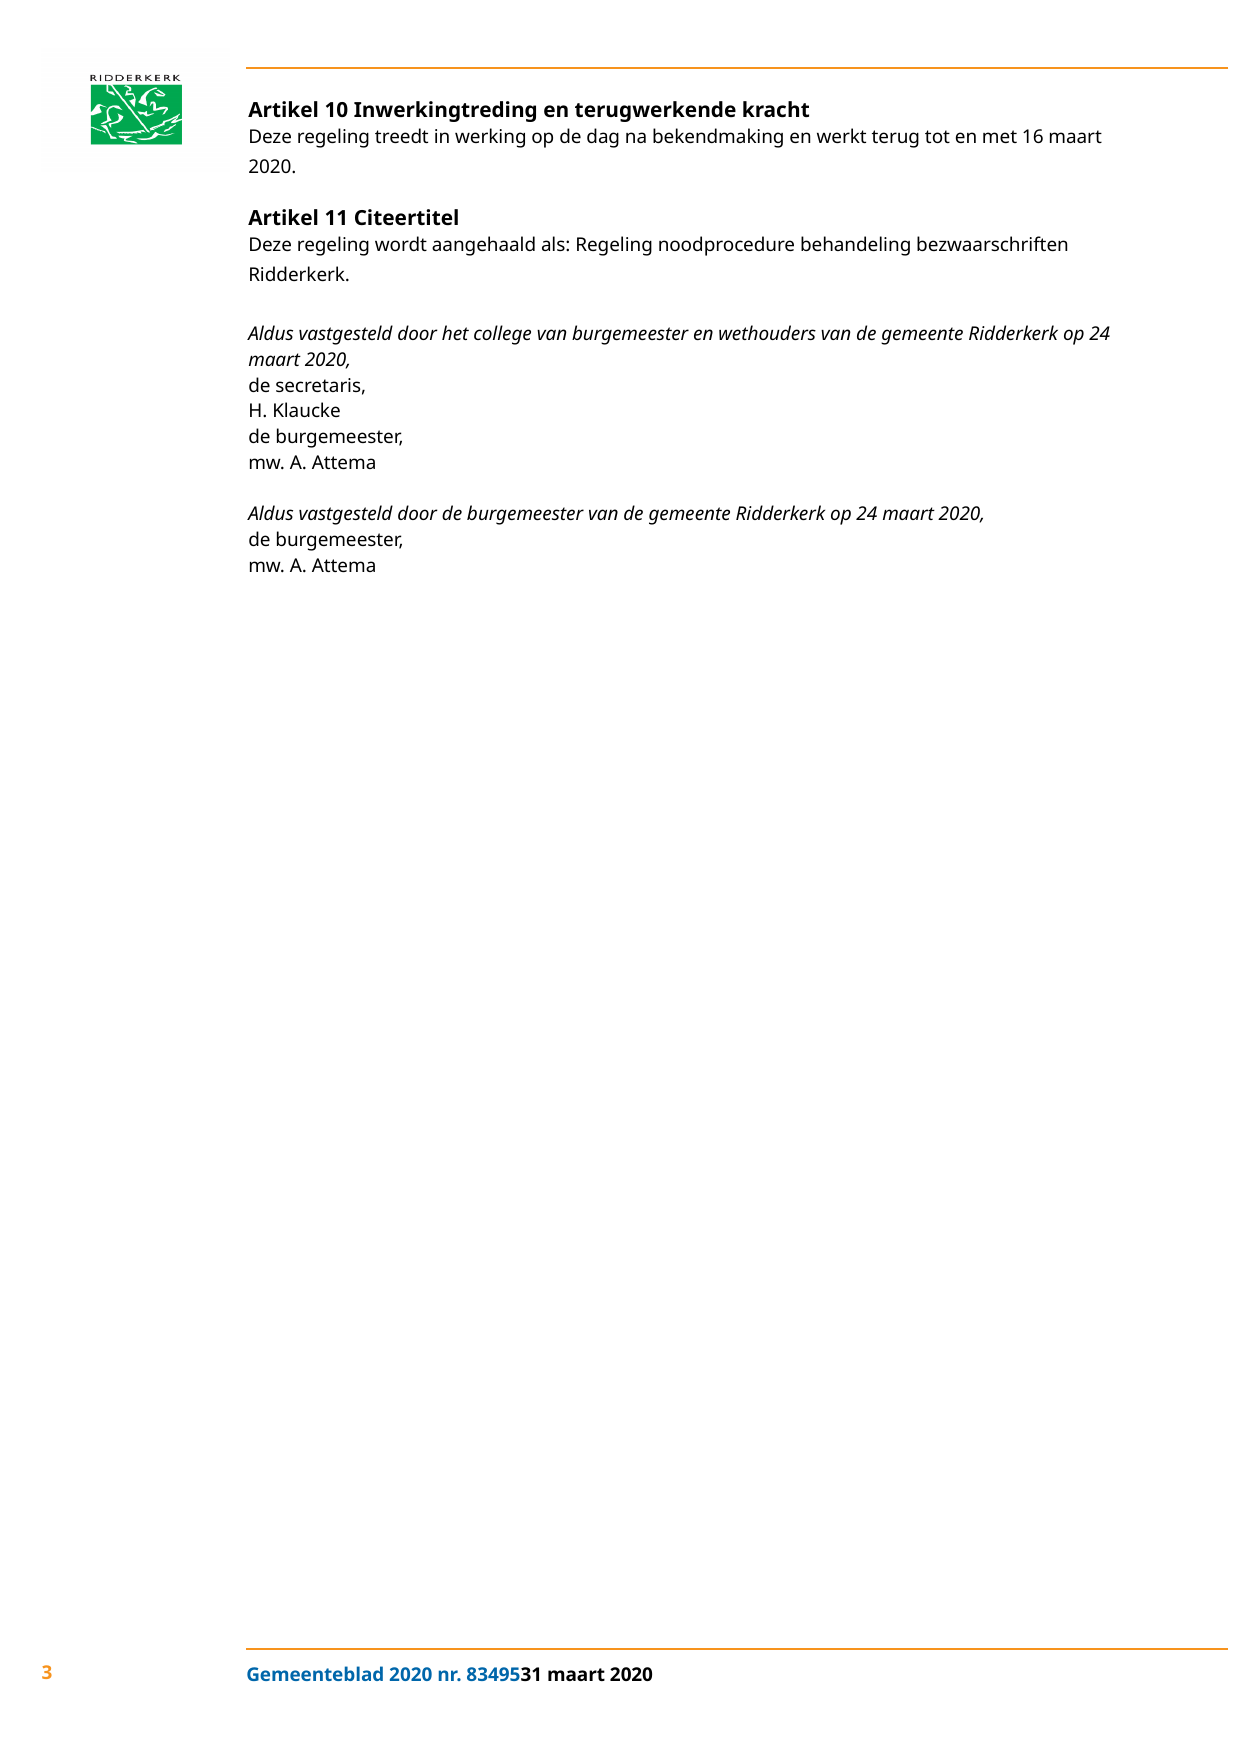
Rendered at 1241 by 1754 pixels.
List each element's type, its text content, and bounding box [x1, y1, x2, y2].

text mw. A. Attema [248, 552, 1152, 578]
text de secretaris, [248, 372, 1152, 398]
picture [41, 47, 231, 172]
text Deze regeling treedt in werking op de dag na bekendmaking en werkt terug tot en met 16 maart 2020. [248, 123, 1152, 178]
text de burgemeester, [248, 423, 1152, 449]
text de burgemeester, [248, 526, 1152, 552]
text Aldus vastgesteld door de burgemeester van de gemeente Ridderkerk op 24 maart 2020, [248, 501, 1152, 526]
text Artikel 10 Inwerkingtreding en terugwerkende kracht [248, 95, 1152, 123]
text mw. A. Attema [248, 449, 1152, 475]
text H. Klaucke [248, 398, 1152, 423]
text Artikel 11 Citeertitel [248, 203, 1152, 232]
text Deze regeling wordt aangehaald als: Regeling noodprocedure behandeling bezwaarschriften Ridderkerk. [248, 232, 1152, 287]
text Aldus vastgesteld door het college van burgemeester en wethouders van de gemeente Ridderkerk op 24 maart 2020, [248, 320, 1152, 372]
